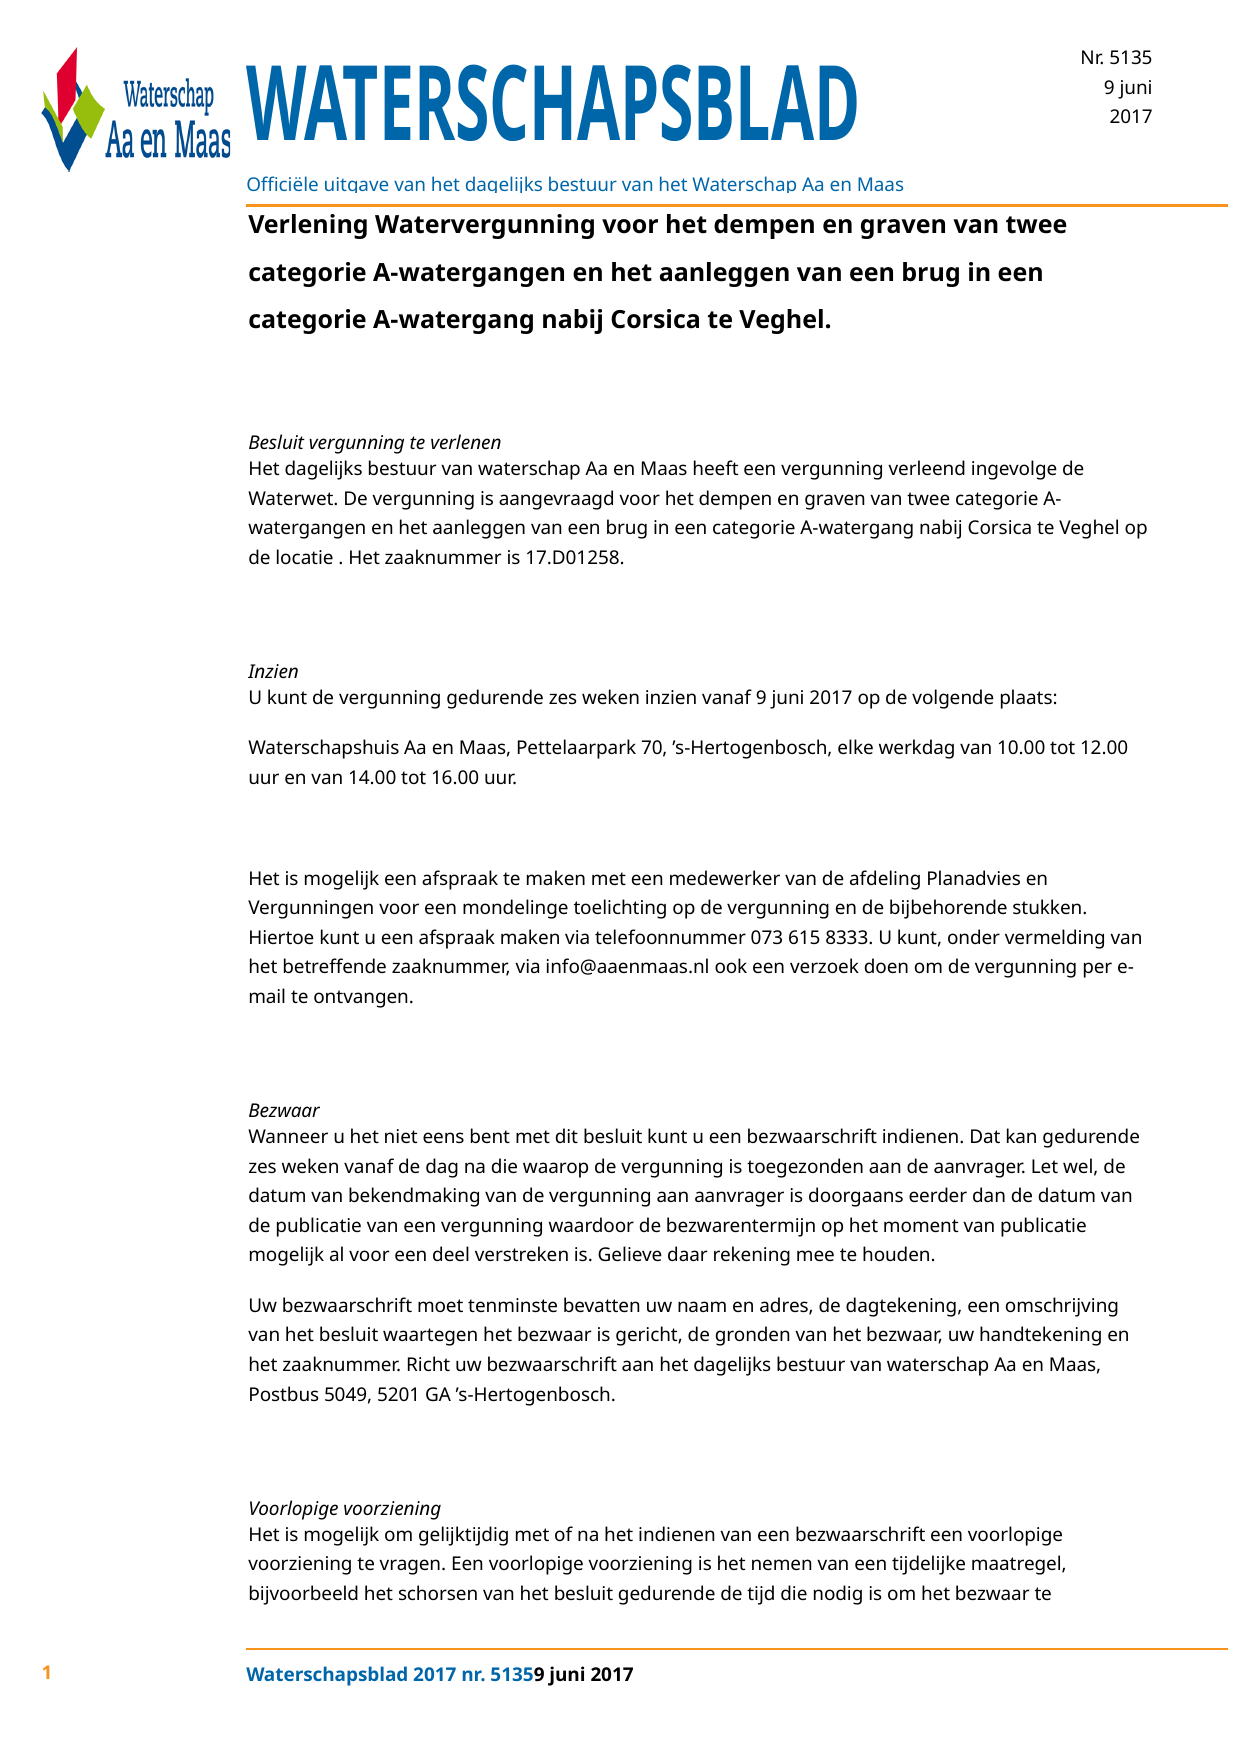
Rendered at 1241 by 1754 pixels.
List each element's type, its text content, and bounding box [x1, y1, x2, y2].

text Verlening Watervergunning voor het dempen en graven van twee categorie A-watergangen en het aanleggen van een brug in een categorie A-watergang nabij Corsica te Veghel. [248, 207, 1152, 336]
picture [41, 47, 231, 172]
text Waterschapshuis Aa en Maas, Pettelaarpark 70, ’s-Hertogenbosch, elke werkdag van 10.00 tot 12.00 uur en van 14.00 tot 16.00 uur. [248, 734, 1152, 790]
text Het is mogelijk om gelijktijdig met of na het indienen van een bezwaarschrift een voorlopige voorziening te vragen. Een voorlopige voorziening is het nemen van een tijdelijke maatregel, bijvoorbeeld het schorsen van het besluit gedurende de tijd die nodig is om het bezwaar te [248, 1521, 1152, 1606]
text Besluit vergunning te verlenen [248, 429, 1152, 455]
text Wanneer u het niet eens bent met dit besluit kunt u een bezwaarschrift indienen. Dat kan gedurende zes weken vanaf de dag na die waarop de vergunning is toegezonden aan de aanvrager. Let wel, de datum van bekendmaking van de vergunning aan aanvrager is doorgaans eerder dan de datum van de publicatie van een vergunning waardoor de bezwarentermijn op het moment van publicatie mogelijk al voor een deel verstreken is. Gelieve daar rekening mee te houden. [248, 1123, 1152, 1267]
text Het is mogelijk een afspraak te maken met een medewerker van de afdeling Planadvies en Vergunningen voor een mondelinge toelichting op de vergunning en de bijbehorende stukken. Hiertoe kunt u een afspraak maken via telefoonnummer 073 615 8333. U kunt, onder vermelding van het betreffende zaaknummer, via info@aaenmaas.nl ook een verzoek doen om de vergunning per e-mail te ontvangen. [248, 865, 1152, 1009]
text Voorlopige voorziening [248, 1495, 1152, 1521]
text Het dagelijks bestuur van waterschap Aa en Maas heeft een vergunning verleend ingevolge de Waterwet. De vergunning is aangevraagd voor het dempen en graven van twee categorie A-watergangen en het aanleggen van een brug in een categorie A-watergang nabij Corsica te Veghel op de locatie . Het zaaknummer is 17.D01258. [248, 455, 1152, 570]
text U kunt de vergunning gedurende zes weken inzien vanaf 9 juni 2017 op de volgende plaats: [248, 684, 1152, 710]
text Uw bezwaarschrift moet tenminste bevatten uw naam en adres, de dagtekening, een omschrijving van het besluit waartegen het bezwaar is gericht, de gronden van het bezwaar, uw handtekening en het zaaknummer. Richt uw bezwaarschrift aan het dagelijks bestuur van waterschap Aa en Maas, Postbus 5049, 5201 GA ’s-Hertogenbosch. [248, 1292, 1152, 1407]
text Bezwaar [248, 1098, 1152, 1123]
text Inzien [248, 658, 1152, 684]
